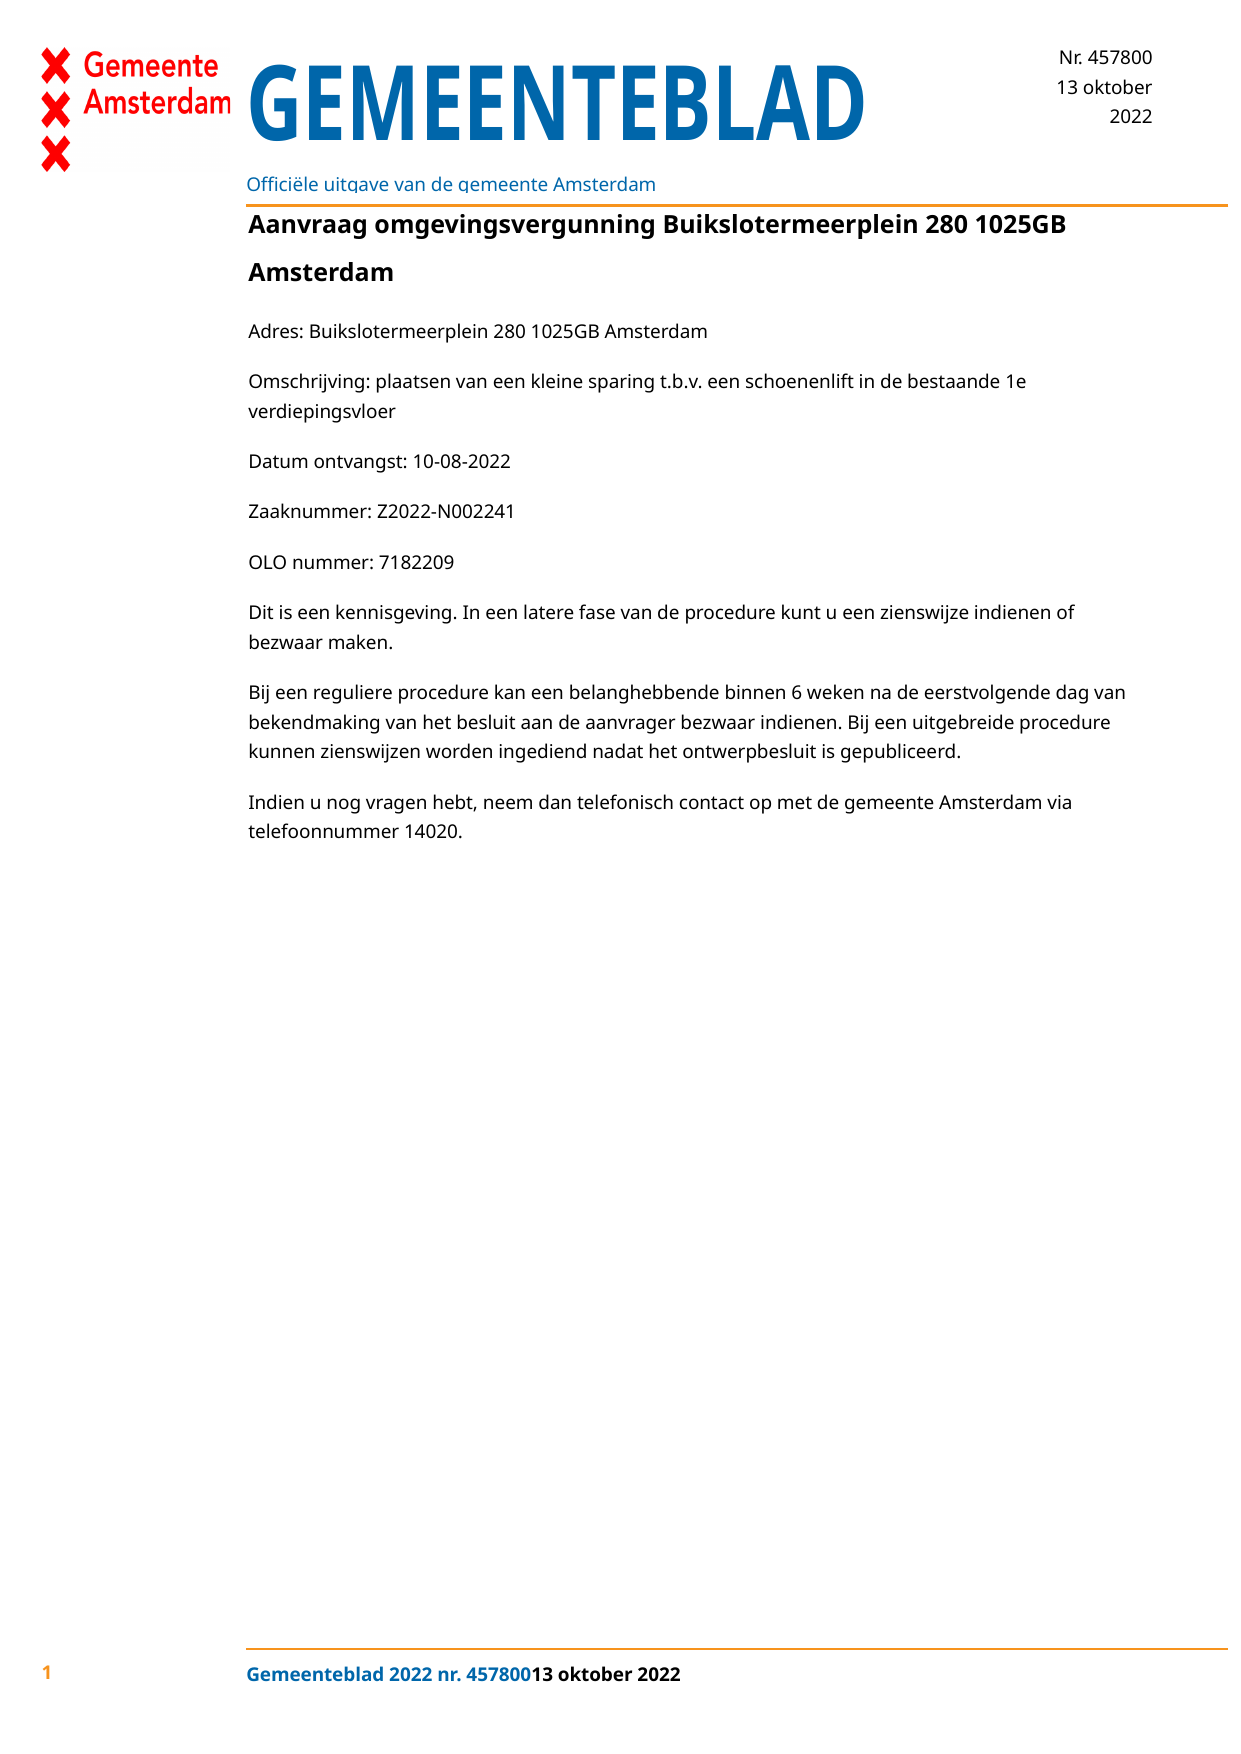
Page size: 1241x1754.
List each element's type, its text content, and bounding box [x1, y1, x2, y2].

text Adres: Buikslotermeerplein 280 1025GB Amsterdam [248, 318, 1152, 344]
text Bij een reguliere procedure kan een belanghebbende binnen 6 weken na de eerstvolgende dag van bekendmaking van het besluit aan de aanvrager bezwaar indienen. Bij een uitgebreide procedure kunnen zienswijzen worden ingediend nadat het ontwerpbesluit is gepubliceerd. [248, 679, 1152, 764]
text Dit is een kennisgeving. In een latere fase van de procedure kunt u een zienswijze indienen of bezwaar maken. [248, 599, 1152, 655]
text Indien u nog vragen hebt, neem dan telefonisch contact op met de gemeente Amsterdam via telefoonnummer 14020. [248, 789, 1152, 844]
text Zaaknummer: Z2022-N002241 [248, 499, 1152, 524]
text Omschrijving: plaatsen van een kleine sparing t.b.v. een schoenenlift in de bestaande 1e verdiepingsvloer [248, 368, 1152, 424]
picture [41, 47, 231, 172]
text OLO nummer: 7182209 [248, 549, 1152, 575]
text Aanvraag omgevingsvergunning Buikslotermeerplein 280 1025GB Amsterdam [248, 207, 1152, 288]
text Datum ontvangst: 10-08-2022 [248, 448, 1152, 474]
